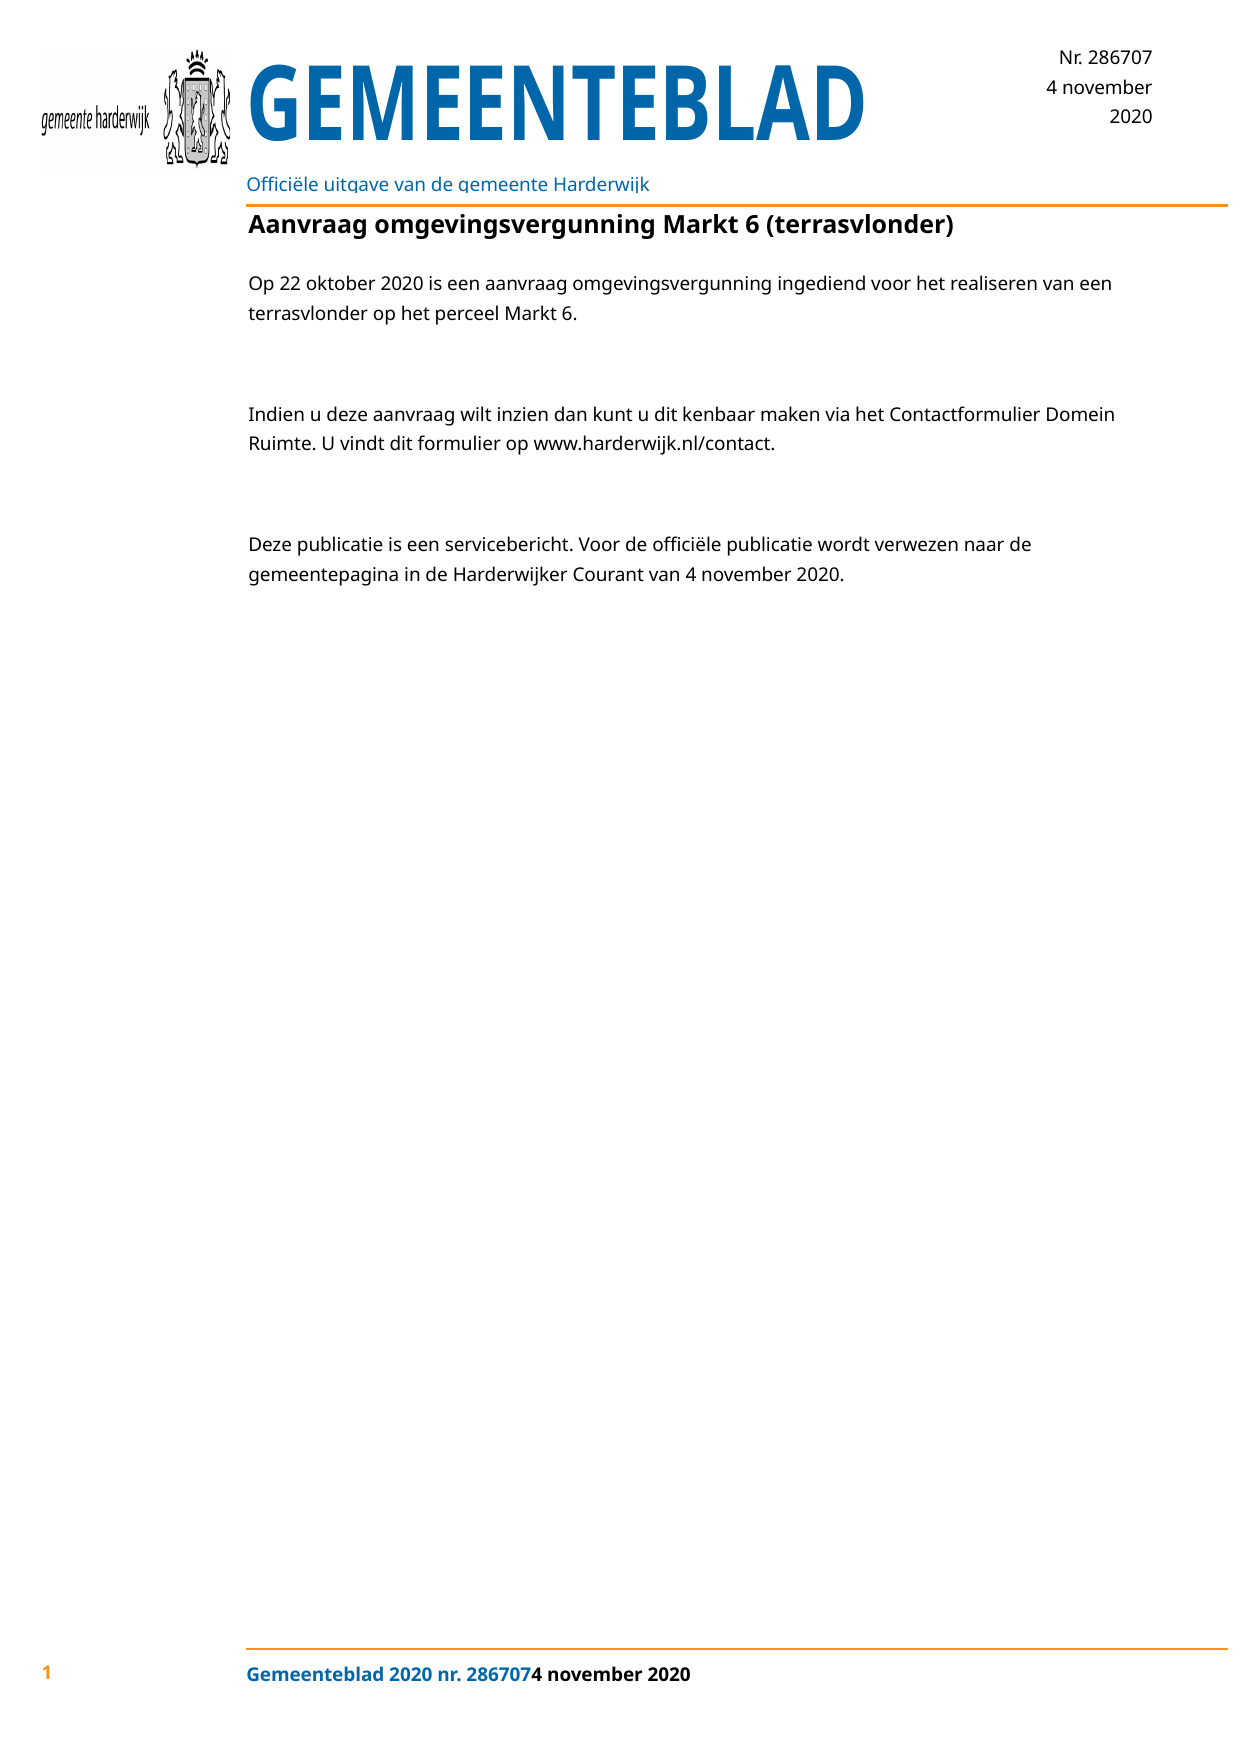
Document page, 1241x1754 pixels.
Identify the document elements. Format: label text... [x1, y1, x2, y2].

text Indien u deze aanvraag wilt inzien dan kunt u dit kenbaar maken via het Contactformulier Domein Ruimte. U vindt dit formulier op www.harderwijk.nl/contact. [248, 401, 1152, 456]
text Op 22 oktober 2020 is een aanvraag omgevingsvergunning ingediend voor het realiseren van een terrasvlonder op het perceel Markt 6. [248, 270, 1152, 326]
picture [41, 47, 231, 172]
text Aanvraag omgevingsvergunning Markt 6 (terrasvlonder) [248, 207, 1152, 241]
text Deze publicatie is een servicebericht. Voor de officiële publicatie wordt verwezen naar de gemeentepagina in de Harderwijker Courant van 4 november 2020. [248, 531, 1152, 586]
